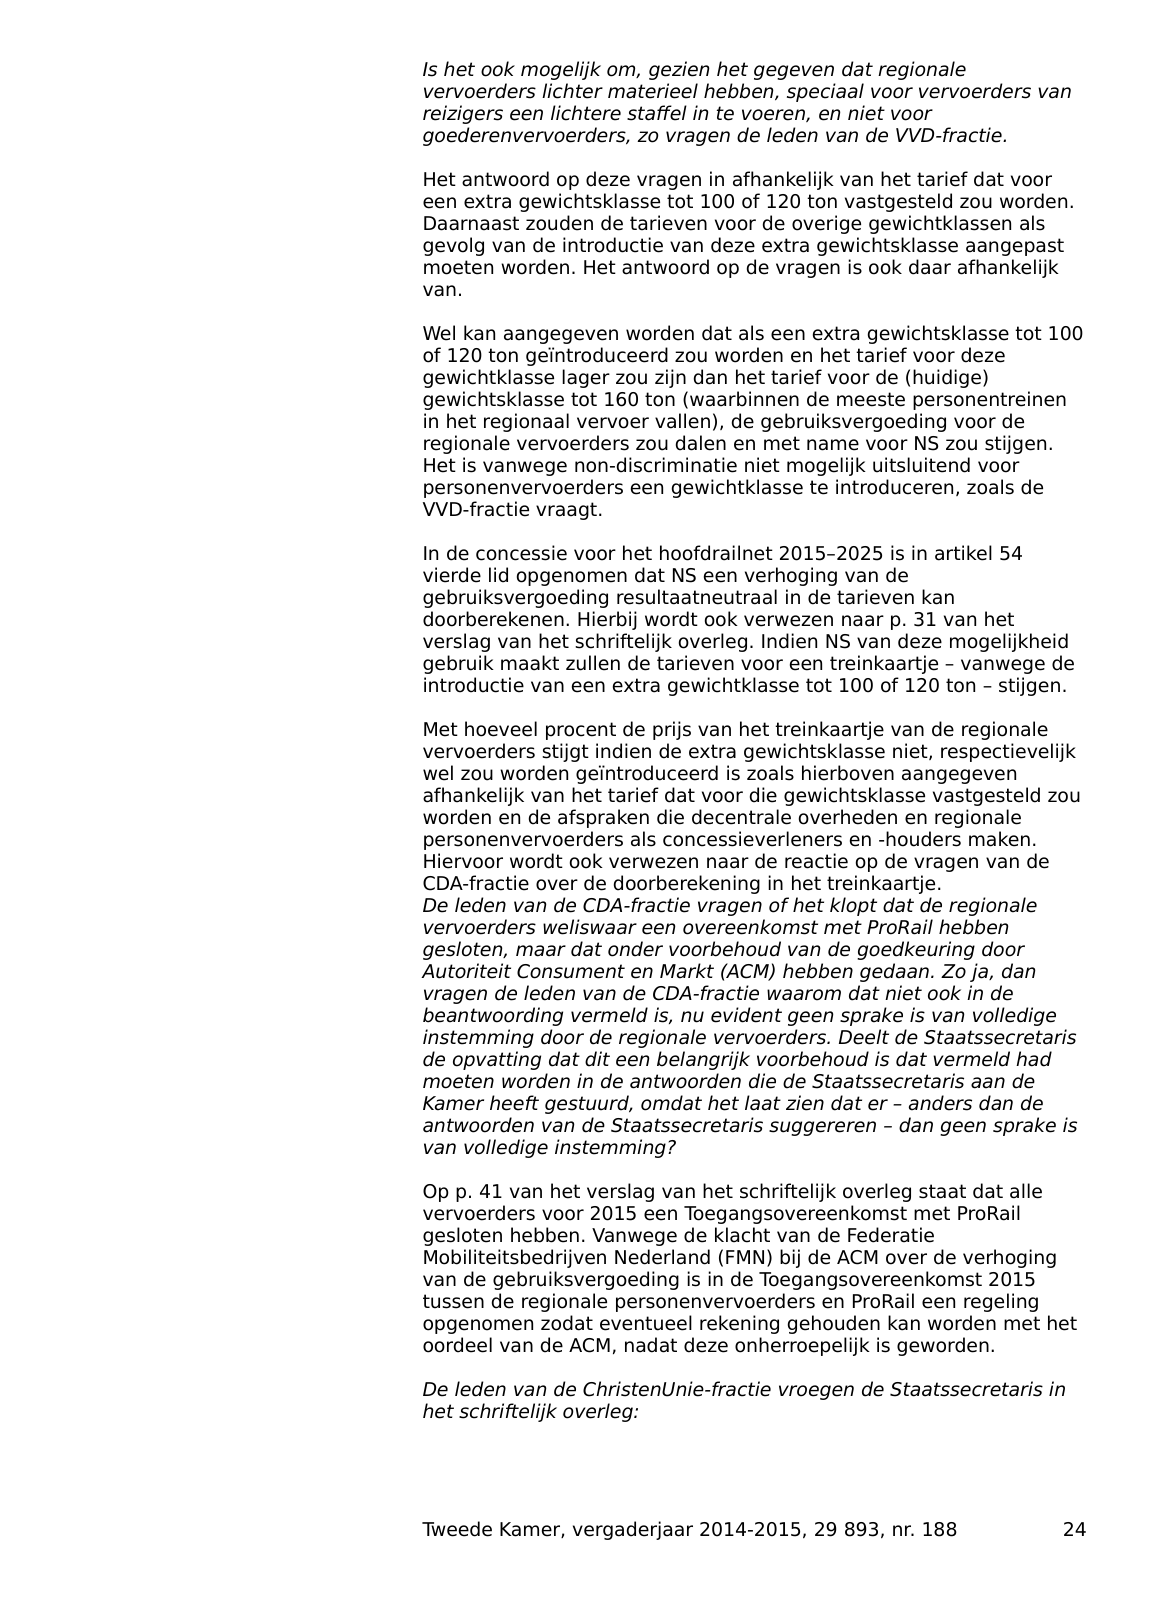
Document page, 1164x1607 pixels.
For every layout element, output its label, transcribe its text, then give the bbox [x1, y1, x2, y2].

text Met hoeveel procent de prijs van het treinkaartje van de regionale vervoerders stijgt indien de extra gewichtsklasse niet, respectievelijk wel zou worden geïntroduceerd is zoals hierboven aangegeven afhankelijk van het tarief dat voor die gewichtsklasse vastgesteld zou worden en de afspraken die decentrale overheden en regionale personenvervoerders als concessieverleners en -houders maken. Hiervoor wordt ook verwezen naar de reactie op de vragen van de CDA-fractie over de doorberekening in het treinkaartje. [422, 719, 1087, 895]
text In de concessie voor het hoofdrailnet 2015–2025 is in artikel 54 vierde lid opgenomen dat NS een verhoging van de gebruiksvergoeding resultaatneutraal in de tarieven kan doorberekenen. Hierbij wordt ook verwezen naar p. 31 van het verslag van het schriftelijk overleg. Indien NS van deze mogelijkheid gebruik maakt zullen de tarieven voor een treinkaartje – vanwege de introductie van een extra gewichtklasse tot 100 of 120 ton – stijgen. [422, 543, 1087, 697]
text Het antwoord op deze vragen in afhankelijk van het tarief dat voor een extra gewichtsklasse tot 100 of 120 ton vastgesteld zou worden. Daarnaast zouden de tarieven voor de overige gewichtklassen als gevolg van de introductie van deze extra gewichtsklasse aangepast moeten worden. Het antwoord op de vragen is ook daar afhankelijk van. [422, 169, 1087, 301]
text De leden van de ChristenUnie-fractie vroegen de Staatssecretaris in het schriftelijk overleg: [422, 1379, 1087, 1423]
text Op p. 41 van het verslag van het schriftelijk overleg staat dat alle vervoerders voor 2015 een Toegangsovereenkomst met ProRail gesloten hebben. Vanwege de klacht van de Federatie Mobiliteitsbedrijven Nederland (FMN) bij de ACM over de verhoging van de gebruiksvergoeding is in de Toegangsovereenkomst 2015 tussen de regionale personenvervoerders en ProRail een regeling opgenomen zodat eventueel rekening gehouden kan worden met het oordeel van de ACM, nadat deze onherroepelijk is geworden. [422, 1181, 1087, 1357]
text Wel kan aangegeven worden dat als een extra gewichtsklasse tot 100 of 120 ton geïntroduceerd zou worden en het tarief voor deze gewichtklasse lager zou zijn dan het tarief voor de (huidige) gewichtsklasse tot 160 ton (waarbinnen de meeste personentreinen in het regionaal vervoer vallen), de gebruiksvergoeding voor de regionale vervoerders zou dalen en met name voor NS zou stijgen. Het is vanwege non-discriminatie niet mogelijk uitsluitend voor personenvervoerders een gewichtklasse te introduceren, zoals de VVD-fractie vraagt. [422, 323, 1087, 521]
text De leden van de CDA-fractie vragen of het klopt dat de regionale vervoerders weliswaar een overeenkomst met ProRail hebben gesloten, maar dat onder voorbehoud van de goedkeuring door Autoriteit Consument en Markt (ACM) hebben gedaan. Zo ja, dan vragen de leden van de CDA-fractie waarom dat niet ook in de beantwoording vermeld is, nu evident geen sprake is van volledige instemming door de regionale vervoerders. Deelt de Staatssecretaris de opvatting dat dit een belangrijk voorbehoud is dat vermeld had moeten worden in de antwoorden die de Staatssecretaris aan de Kamer heeft gestuurd, omdat het laat zien dat er – anders dan de antwoorden van de Staatssecretaris suggereren – dan geen sprake is van volledige instemming? [422, 895, 1087, 1159]
text Is het ook mogelijk om, gezien het gegeven dat regionale vervoerders lichter materieel hebben, speciaal voor vervoerders van reizigers een lichtere staffel in te voeren, en niet voor goederenvervoerders, zo vragen de leden van de VVD-fractie. [422, 59, 1087, 147]
